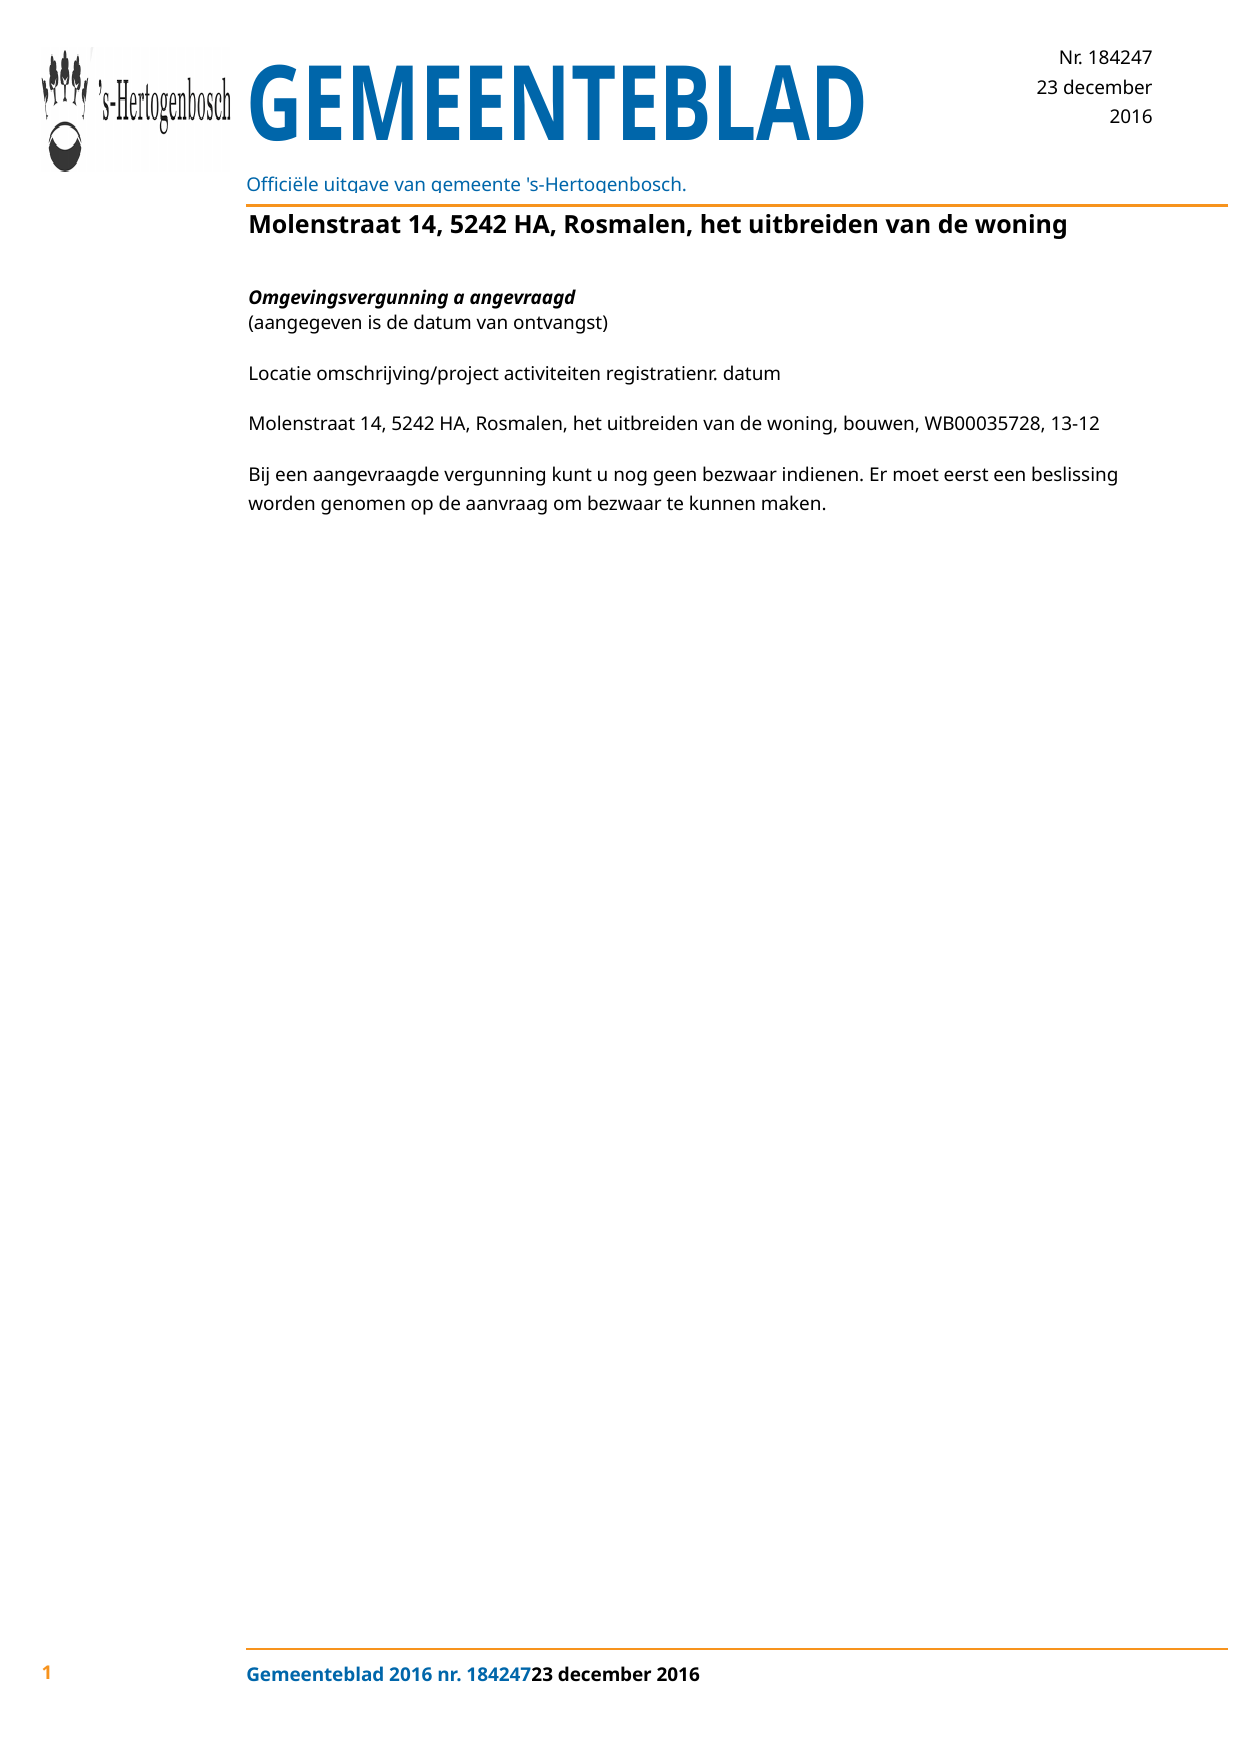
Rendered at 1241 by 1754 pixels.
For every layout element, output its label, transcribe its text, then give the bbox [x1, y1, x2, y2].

text Bij een aangevraagde vergunning kunt u nog geen bezwaar indienen. Er moet eerst een beslissing worden genomen op de aanvraag om bezwaar te kunnen maken. [248, 461, 1152, 516]
text Molenstraat 14, 5242 HA, Rosmalen, het uitbreiden van de woning, bouwen, WB00035728, 13-12 [248, 410, 1152, 436]
text Molenstraat 14, 5242 HA, Rosmalen, het uitbreiden van de woning [248, 207, 1152, 241]
text Omgevingsvergunning a angevraagd [248, 284, 1152, 309]
text Locatie omschrijving/project activiteiten registratienr. datum [248, 360, 1152, 386]
picture [41, 47, 231, 172]
text (aangegeven is de datum van ontvangst) [248, 309, 1152, 335]
